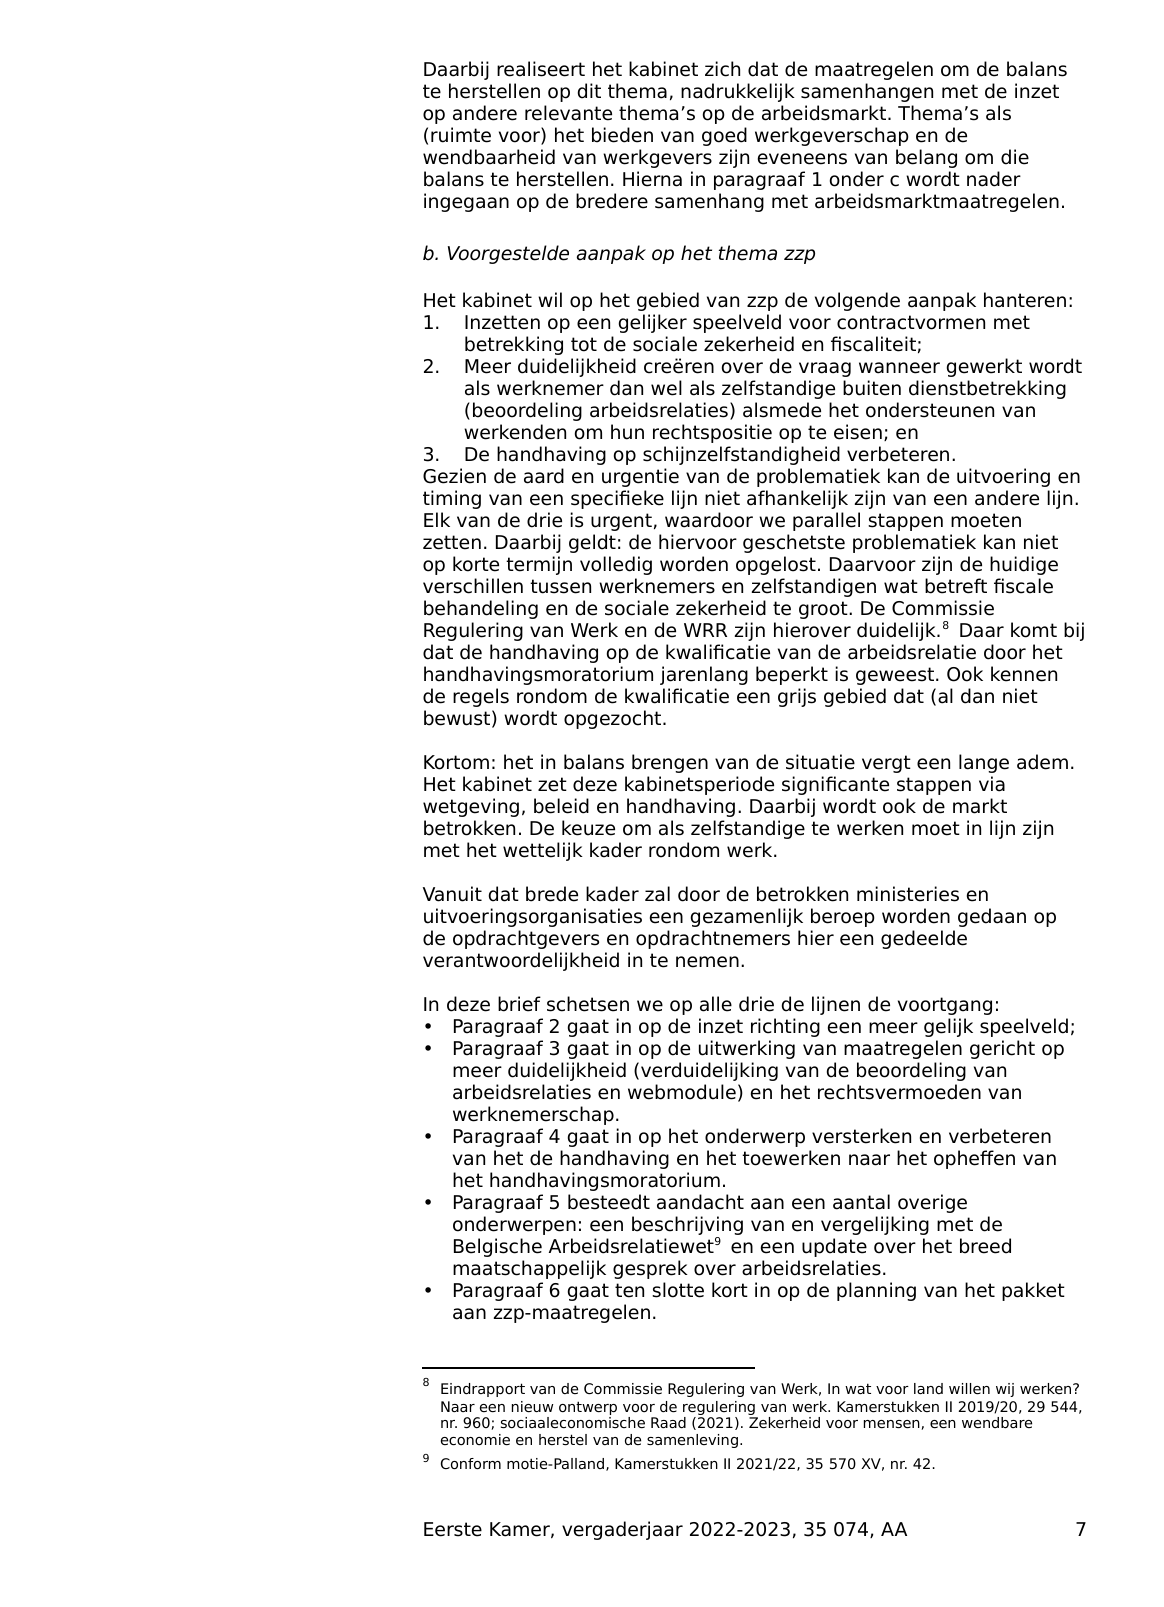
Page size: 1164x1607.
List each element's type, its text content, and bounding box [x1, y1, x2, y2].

text • Paragraaf 6 gaat ten slotte kort in op de planning van het pakket aan zzp-maatregelen. [422, 1279, 1087, 1323]
text Eindrapport van de Commissie Regulering van Werk, In wat voor land willen wij werken? Naar een nieuw ontwerp voor de regulering van werk. Kamerstukken II 2019/20, 29 544, nr. 960; sociaaleconomische Raad (2021). Zekerheid voor mensen, een wendbare economie en herstel van de samenleving. [422, 1377, 1087, 1449]
text 3. De handhaving op schijnzelfstandigheid verbeteren. [422, 444, 1087, 466]
text 2. Meer duidelijkheid creëren over de vraag wanneer gewerkt wordt als werknemer dan wel als zelfstandige buiten dienstbetrekking (beoordeling arbeidsrelaties) alsmede het ondersteunen van werkenden om hun rechtspositie op te eisen; en [422, 356, 1087, 444]
text • Paragraaf 3 gaat in op de uitwerking van maatregelen gericht op meer duidelijkheid (verduidelijking van de beoordeling van arbeidsrelaties en webmodule) en het rechtsvermoeden van werknemerschap. [422, 1038, 1087, 1126]
text • Paragraaf 4 gaat in op het onderwerp versterken en verbeteren van het de handhaving en het toewerken naar het opheffen van het handhavingsmoratorium. [422, 1126, 1087, 1192]
text Vanuit dat brede kader zal door de betrokken ministeries en uitvoeringsorganisaties een gezamenlijk beroep worden gedaan op de opdrachtgevers en opdrachtnemers hier een gedeelde verantwoordelijkheid in te nemen. [422, 884, 1087, 972]
text Conform motie-Palland, Kamerstukken II 2021/22, 35 570 XV, nr. 42. [422, 1452, 1087, 1474]
text 1. Inzetten op een gelijker speelveld voor contractvormen met betrekking tot de sociale zekerheid en fiscaliteit; [422, 312, 1087, 356]
text Gezien de aard en urgentie van de problematiek kan de uitvoering en timing van een specifieke lijn niet afhankelijk zijn van een andere lijn. Elk van de drie is urgent, waardoor we parallel stappen moeten zetten. Daarbij geldt: de hiervoor geschetste problematiek kan niet op korte termijn volledig worden opgelost. Daarvoor zijn de huidige verschillen tussen werknemers en zelfstandigen wat betreft fiscale behandeling en de sociale zekerheid te groot. De Commissie Regulering van Werk en de WRR zijn hierover duidelijk. Daar komt bij dat de handhaving op de kwalificatie van de arbeidsrelatie door het handhavingsmoratorium jarenlang beperkt is geweest. Ook kennen de regels rondom de kwalificatie een grijs gebied dat (al dan niet bewust) wordt opgezocht. [422, 466, 1087, 729]
text • Paragraaf 2 gaat in op de inzet richting een meer gelijk speelveld; [422, 1016, 1087, 1038]
text • Paragraaf 5 besteedt aandacht aan een aantal overige onderwerpen: een beschrijving van en vergelijking met de Belgische Arbeidsrelatiewet en een update over het breed maatschappelijk gesprek over arbeidsrelaties. [422, 1192, 1087, 1279]
subtitle b. Voorgestelde aanpak op het thema zzp [422, 243, 1087, 265]
text In deze brief schetsen we op alle drie de lijnen de voortgang: [422, 994, 1087, 1016]
text Daarbij realiseert het kabinet zich dat de maatregelen om de balans te herstellen op dit thema, nadrukkelijk samenhangen met de inzet op andere relevante thema’s op de arbeidsmarkt. Thema’s als (ruimte voor) het bieden van goed werkgeverschap en de wendbaarheid van werkgevers zijn eveneens van belang om die balans te herstellen. Hierna in paragraaf 1 onder c wordt nader ingegaan op de bredere samenhang met arbeidsmarktmaatregelen. [422, 59, 1087, 213]
text Kortom: het in balans brengen van de situatie vergt een lange adem. Het kabinet zet deze kabinetsperiode significante stappen via wetgeving, beleid en handhaving. Daarbij wordt ook de markt betrokken. De keuze om als zelfstandige te werken moet in lijn zijn met het wettelijk kader rondom werk. [422, 752, 1087, 862]
text Het kabinet wil op het gebied van zzp de volgende aanpak hanteren: [422, 290, 1087, 312]
